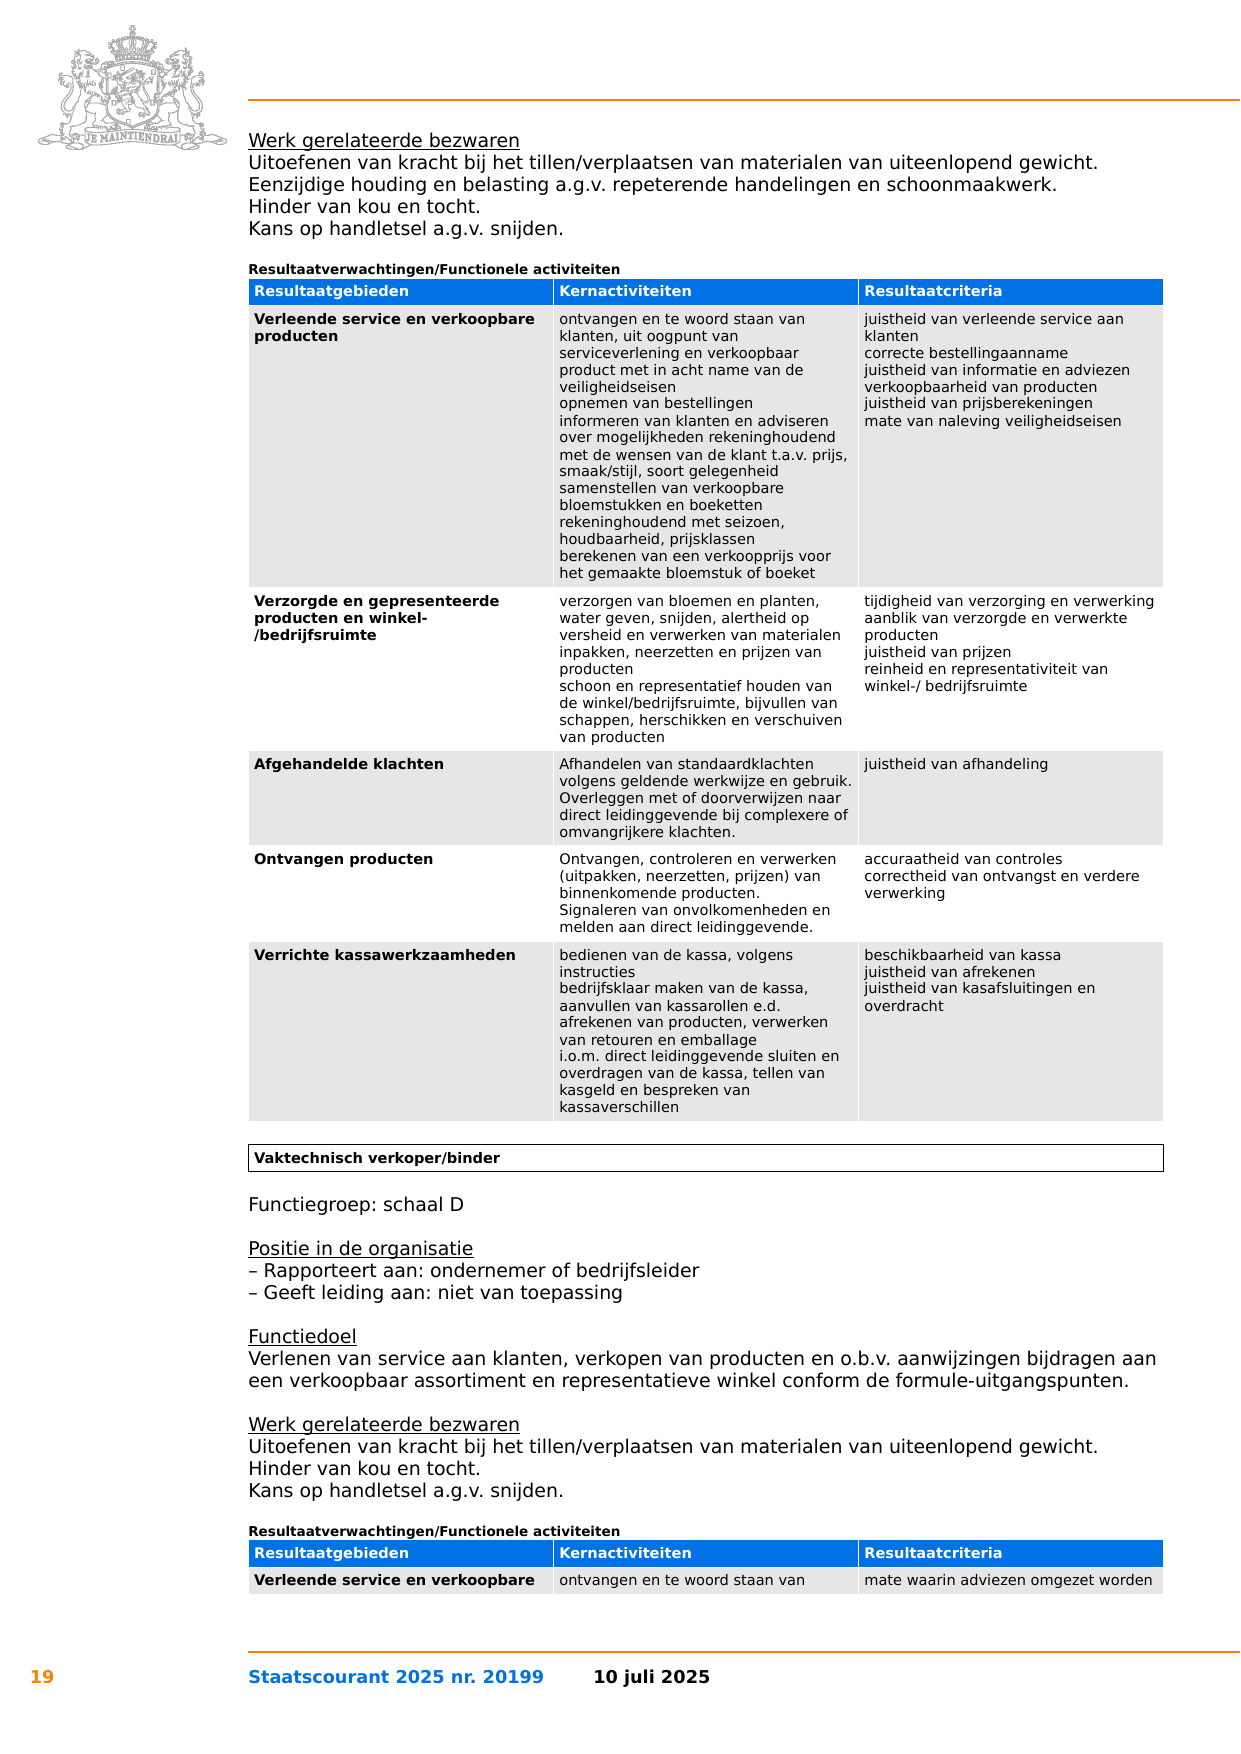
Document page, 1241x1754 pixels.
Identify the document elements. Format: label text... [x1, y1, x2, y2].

text Positie in de organisatie [248, 1238, 1163, 1260]
table_cell Resultaatgebieden [249, 1540, 553, 1567]
text Eenzijdige houding en belasting a.g.v. repeterende handelingen en schoonmaakwerk. [248, 174, 1163, 196]
table_header Vaktechnisch verkoper/binder [249, 1145, 1163, 1171]
text Uitoefenen van kracht bij het tillen/verplaatsen van materialen van uiteenlopend gewicht. [248, 152, 1163, 174]
table_cell Afhandelen van standaardklachten volgens geldende werkwijze en gebruik. Overleggen met of doorverwijzen naar direct leidinggevende bij complexere of omvangrijkere klachten. [554, 751, 858, 845]
table_cell Ontvangen, controleren en verwerken (uitpakken, neerzetten, prijzen) van binnenkomende producten. Signaleren van onvolkomenheden en melden aan direct leidinggevende. [554, 846, 858, 941]
text Werk gerelateerde bezwaren [248, 1414, 1163, 1436]
table_cell Resultaatcriteria [859, 1540, 1163, 1567]
table_cell Kernactiviteiten [554, 279, 858, 305]
table_header Resultaatverwachtingen/Functionele activiteiten [248, 1524, 1163, 1539]
table_cell Afgehandelde klachten [249, 751, 553, 845]
table_cell beschikbaarheid van kassa juistheid van afrekenen juistheid van kasafsluitingen en overdracht [859, 942, 1163, 1121]
table_cell ontvangen en te woord staan van klanten, uit oogpunt van serviceverlening en verkoopbaar product met in acht name van de veiligheidseisen opnemen van bestellingen informeren van klanten en adviseren over mogelijkheden rekeninghoudend met de wensen van de klant t.a.v. prijs, smaak/stijl, soort gelegenheid samenstellen van verkoopbare bloemstukken en boeketten rekeninghoudend met seizoen, houdbaarheid, prijsklassen berekenen van een verkoopprijs voor het gemaakte bloemstuk of boeket [554, 306, 858, 587]
table_header Resultaatverwachtingen/Functionele activiteiten [248, 262, 1163, 277]
text – Rapporteert aan: ondernemer of bedrijfsleider [248, 1260, 1163, 1282]
table_cell Verleende service en verkoopbare producten [249, 306, 553, 587]
table_cell accuraatheid van controles correctheid van ontvangst en verdere verwerking [859, 846, 1163, 941]
table_cell verzorgen van bloemen en planten, water geven, snijden, alertheid op versheid en verwerken van materialen inpakken, neerzetten en prijzen van producten schoon en representatief houden van de winkel/bedrijfsruimte, bijvullen van schappen, herschikken en verschuiven van producten [554, 588, 858, 750]
picture [38, 25, 227, 150]
table_cell Resultaatgebieden [249, 279, 553, 305]
text Verlenen van service aan klanten, verkopen van producten en o.b.v. aanwijzingen bijdragen aan een verkoopbaar assortiment en representatieve winkel conform de formule-uitgangspunten. [248, 1348, 1163, 1392]
table_cell juistheid van afhandeling [859, 751, 1163, 845]
text Functiedoel [248, 1326, 1163, 1348]
text Uitoefenen van kracht bij het tillen/verplaatsen van materialen van uiteenlopend gewicht. [248, 1436, 1163, 1458]
text Hinder van kou en tocht. [248, 196, 1163, 218]
table_cell juistheid van verleende service aan klanten correcte bestellingaanname juistheid van informatie en adviezen verkoopbaarheid van producten juistheid van prijsberekeningen mate van naleving veiligheidseisen [859, 306, 1163, 587]
table_cell Verzorgde en gepresenteerde producten en winkel- /bedrijfsruimte [249, 588, 553, 750]
text Hinder van kou en tocht. [248, 1458, 1163, 1479]
table_cell Ontvangen producten [249, 846, 553, 941]
text Werk gerelateerde bezwaren [248, 130, 1163, 152]
text – Geeft leiding aan: niet van toepassing [248, 1282, 1163, 1304]
table_cell mate waarin adviezen omgezet worden [859, 1568, 1163, 1594]
table_cell bedienen van de kassa, volgens instructies bedrijfsklaar maken van de kassa, aanvullen van kassarollen e.d. afrekenen van producten, verwerken van retouren en emballage i.o.m. direct leidinggevende sluiten en overdragen van de kassa, tellen van kasgeld en bespreken van kassaverschillen [554, 942, 858, 1121]
table_cell ontvangen en te woord staan van [554, 1568, 858, 1594]
table_cell Verrichte kassawerkzaamheden [249, 942, 553, 1121]
table_cell Resultaatcriteria [859, 279, 1163, 305]
table_cell tijdigheid van verzorging en verwerking aanblik van verzorgde en verwerkte producten juistheid van prijzen reinheid en representativiteit van winkel-/ bedrijfsruimte [859, 588, 1163, 750]
text Functiegroep: schaal D [248, 1194, 1163, 1216]
table_cell Kernactiviteiten [554, 1540, 858, 1567]
text Kans op handletsel a.g.v. snijden. [248, 1479, 1163, 1502]
table_cell Verleende service en verkoopbare [249, 1568, 553, 1594]
text Kans op handletsel a.g.v. snijden. [248, 218, 1163, 240]
